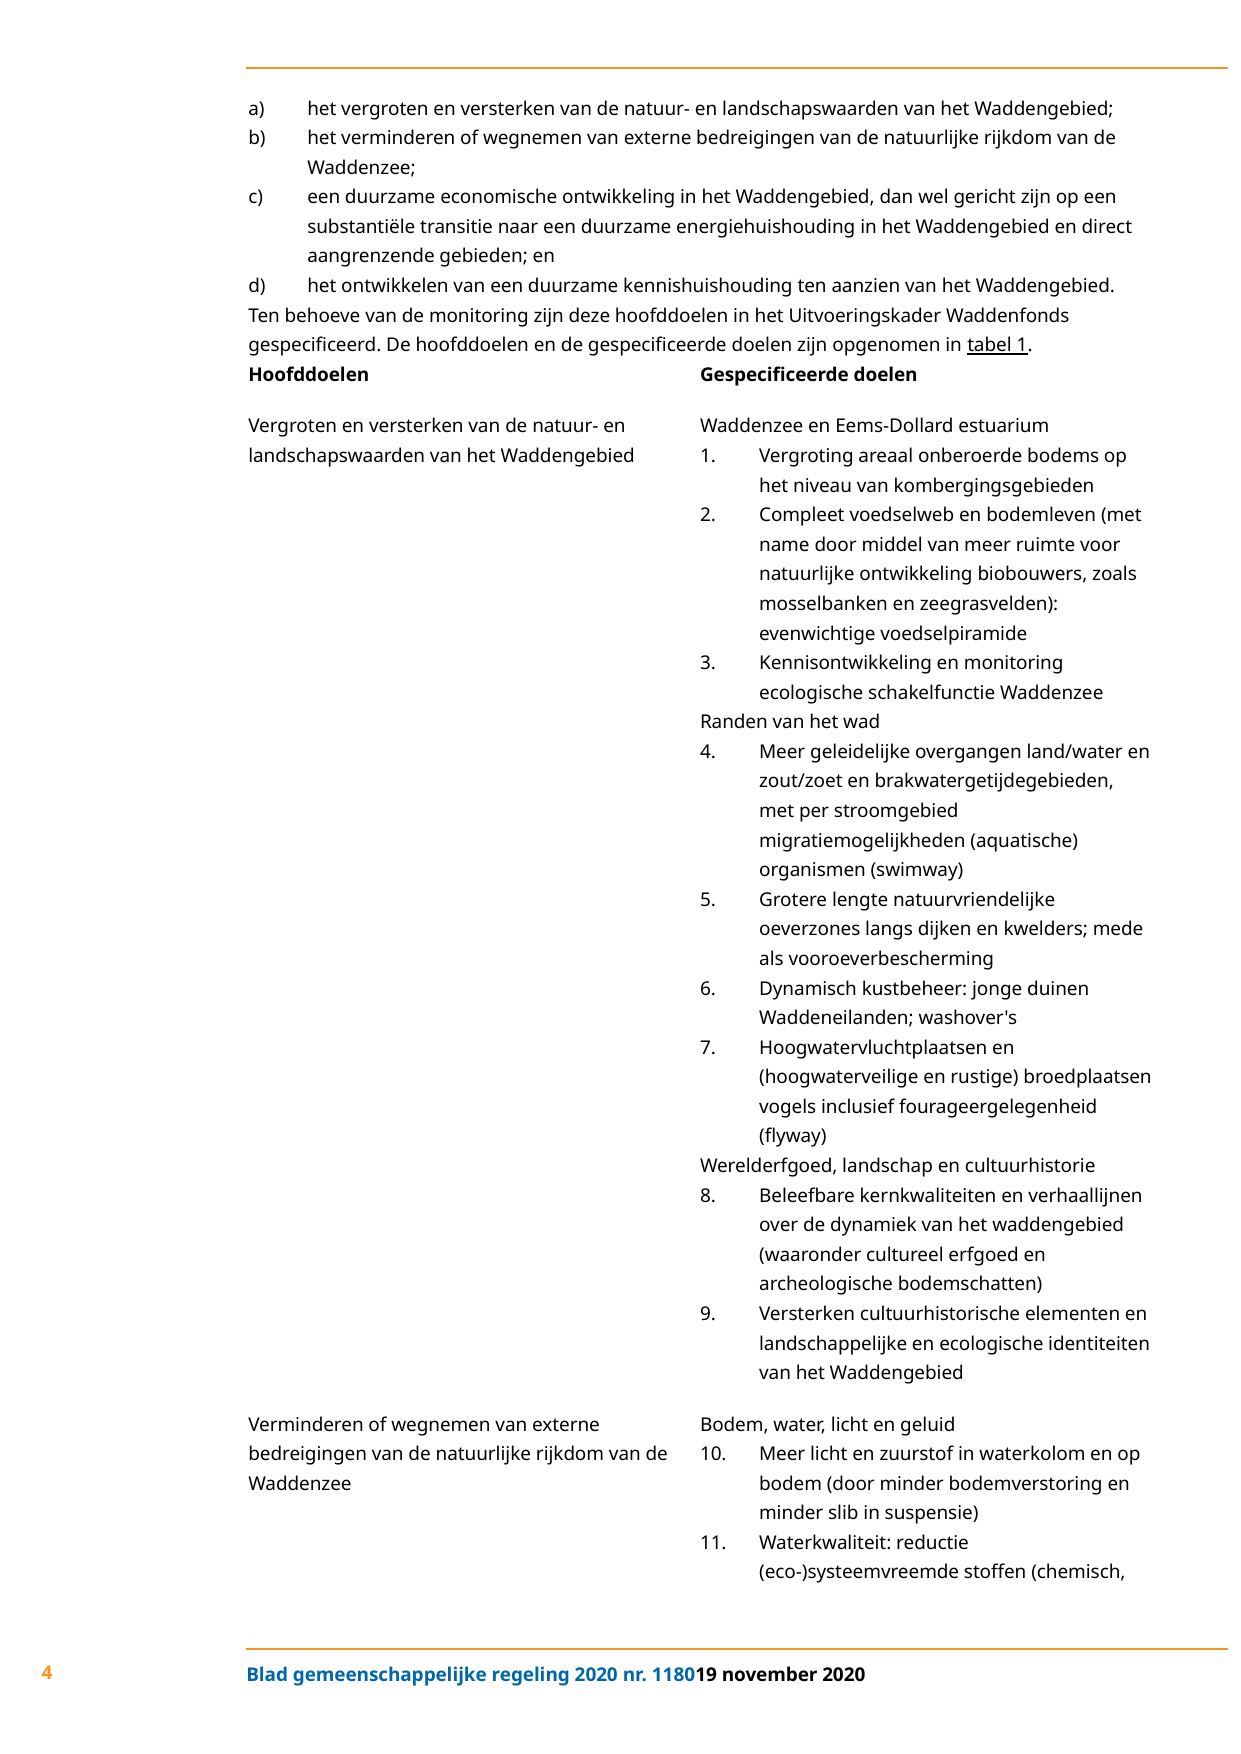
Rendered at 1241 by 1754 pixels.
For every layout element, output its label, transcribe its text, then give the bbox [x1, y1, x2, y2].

table_cell [700, 1385, 1152, 1411]
table_cell Verminderen of wegnemen van externe bedreigingen van de natuurlijke rijkdom van de Waddenzee [248, 1411, 700, 1584]
list het vergroten en versterken van de natuur- en landschapswaarden van het Waddengebied; [248, 95, 1152, 121]
table_cell [248, 1385, 700, 1411]
picture [41, 47, 231, 172]
table_cell [248, 387, 700, 413]
list het ontwikkelen van een duurzame kennishuishouding ten aanzien van het Waddengebied. [248, 272, 1152, 298]
table_cell Vergroten en versterken van de natuur- en landschapswaarden van het Waddengebied [248, 413, 700, 1385]
list een duurzame economische ontwikkeling in het Waddengebied, dan wel gericht zijn op een substantiële transitie naar een duurzame energiehuishouding in het Waddengebied en direct aangrenzende gebieden; en [248, 183, 1152, 268]
list het verminderen of wegnemen van externe bedreigingen van de natuurlijke rijkdom van de Waddenzee; [248, 124, 1152, 180]
table_cell [700, 387, 1152, 413]
table_cell Bodem, water, licht en geluid Meer licht en zuurstof in waterkolom en op bodem (door minder bodemverstoring en minder slib in suspensie) Waterkwaliteit: reductie (eco-)systeemvreemde stoffen (chemisch, [700, 1411, 1152, 1584]
table_header Gespecificeerde doelen [700, 361, 1152, 387]
table_header Hoofddoelen [248, 361, 700, 387]
text Ten behoeve van de monitoring zijn deze hoofddoelen in het Uitvoeringskader Waddenfonds gespecificeerd. De hoofddoelen en de gespecificeerde doelen zijn opgenomen in tabel 1. [248, 302, 1152, 357]
table_cell Waddenzee en Eems-Dollard estuarium Vergroting areaal onberoerde bodems op het niveau van kombergingsgebieden Compleet voedselweb en bodemleven (met name door middel van meer ruimte voor natuurlijke ontwikkeling biobouwers, zoals mosselbanken en zeegrasvelden): evenwichtige voedselpiramide Kennisontwikkeling en monitoring ecologische schakelfunctie Waddenzee Randen van het wad Meer geleidelijke overgangen land/water en zout/zoet en brakwatergetijdegebieden, met per stroomgebied migratiemogelijkheden (aquatische) organismen (swimway) Grotere lengte natuurvriendelijke oeverzones langs dijken en kwelders; mede als vooroeverbescherming Dynamisch kustbeheer: jonge duinen Waddeneilanden; washover's Hoogwatervluchtplaatsen en (hoogwaterveilige en rustige) broedplaatsen vogels inclusief fourageergelegenheid (flyway) Werelderfgoed, landschap en cultuurhistorie Beleefbare kernkwaliteiten en verhaallijnen over de dynamiek van het waddengebied (waaronder cultureel erfgoed en archeologische bodemschatten) Versterken cultuurhistorische elementen en landschappelijke en ecologische identiteiten van het Waddengebied [700, 413, 1152, 1385]
